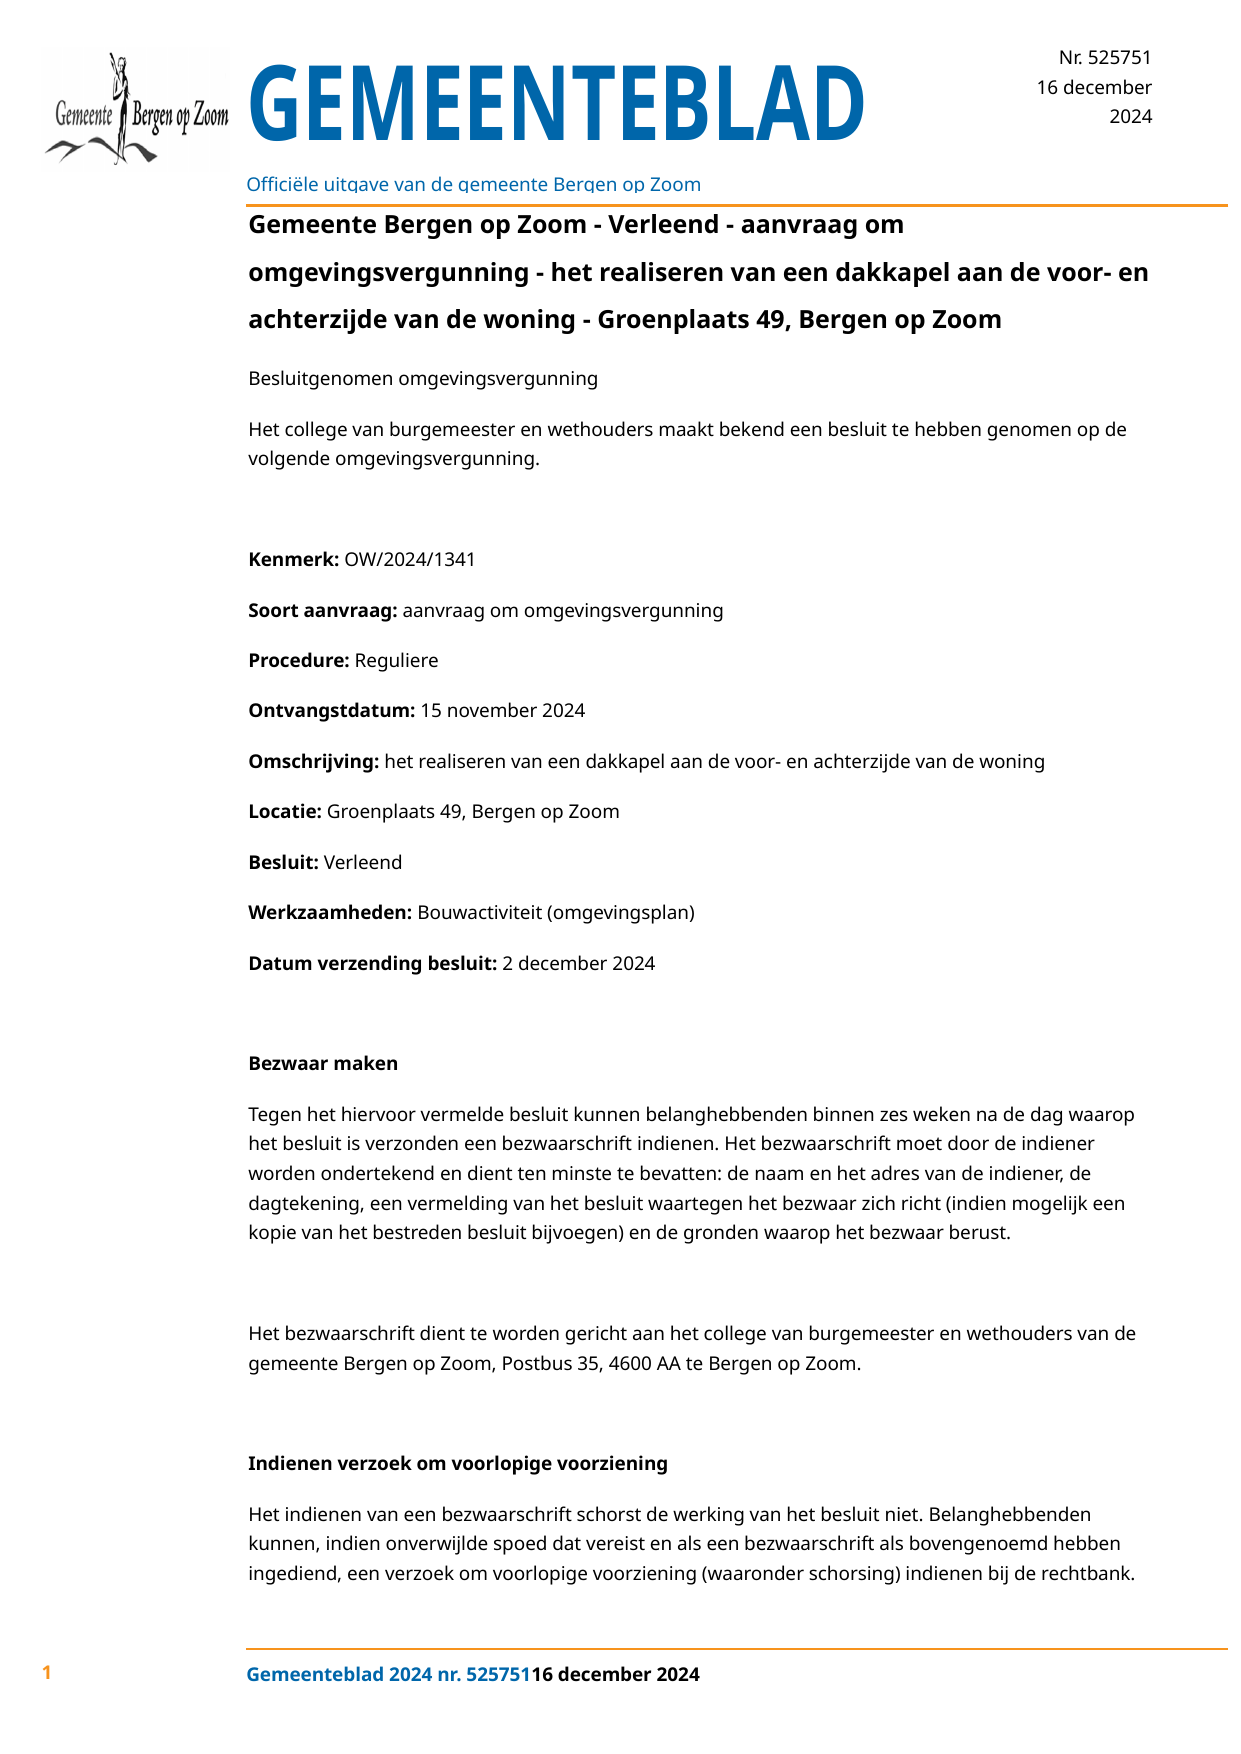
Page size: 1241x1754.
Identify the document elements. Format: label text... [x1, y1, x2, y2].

text Procedure: Reguliere [248, 647, 1152, 673]
text Het indienen van een bezwaarschrift schorst de werking van het besluit niet. Belanghebbenden kunnen, indien onverwijlde spoed dat vereist en als een bezwaarschrift als bovengenoemd hebben ingediend, een verzoek om voorlopige voorziening (waaronder schorsing) indienen bij de rechtbank. [248, 1501, 1152, 1586]
text Omschrijving: het realiseren van een dakkapel aan de voor- en achterzijde van de woning [248, 748, 1152, 774]
text Gemeente Bergen op Zoom - Verleend - aanvraag om omgevingsvergunning - het realiseren van een dakkapel aan de voor- en achterzijde van de woning - Groenplaats 49, Bergen op Zoom [248, 207, 1152, 336]
text Locatie: Groenplaats 49, Bergen op Zoom [248, 798, 1152, 824]
text Ontvangstdatum: 15 november 2024 [248, 698, 1152, 723]
text Kenmerk: OW/2024/1341 [248, 546, 1152, 572]
text Werkzaamheden: Bouwactiviteit (omgevingsplan) [248, 899, 1152, 925]
text Besluitgenomen omgevingsvergunning [248, 366, 1152, 391]
text Soort aanvraag: aanvraag om omgevingsvergunning [248, 597, 1152, 622]
text Het bezwaarschrift dient te worden gericht aan het college van burgemeester en wethouders van de gemeente Bergen op Zoom, Postbus 35, 4600 AA te Bergen op Zoom. [248, 1320, 1152, 1375]
text Tegen het hiervoor vermelde besluit kunnen belanghebbenden binnen zes weken na de dag waarop het besluit is verzonden een bezwaarschrift indienen. Het bezwaarschrift moet door de indiener worden ondertekend en dient ten minste te bevatten: de naam en het adres van de indiener, de dagtekening, een vermelding van het besluit waartegen het bezwaar zich richt (indien mogelijk een kopie van het bestreden besluit bijvoegen) en de gronden waarop het bezwaar berust. [248, 1101, 1152, 1245]
text Datum verzending besluit: 2 december 2024 [248, 950, 1152, 975]
text Indienen verzoek om voorlopige voorziening [248, 1451, 1152, 1476]
text Bezwaar maken [248, 1051, 1152, 1076]
text Het college van burgemeester en wethouders maakt bekend een besluit te hebben genomen op de volgende omgevingsvergunning. [248, 416, 1152, 471]
picture [41, 47, 231, 172]
text Besluit: Verleend [248, 849, 1152, 874]
